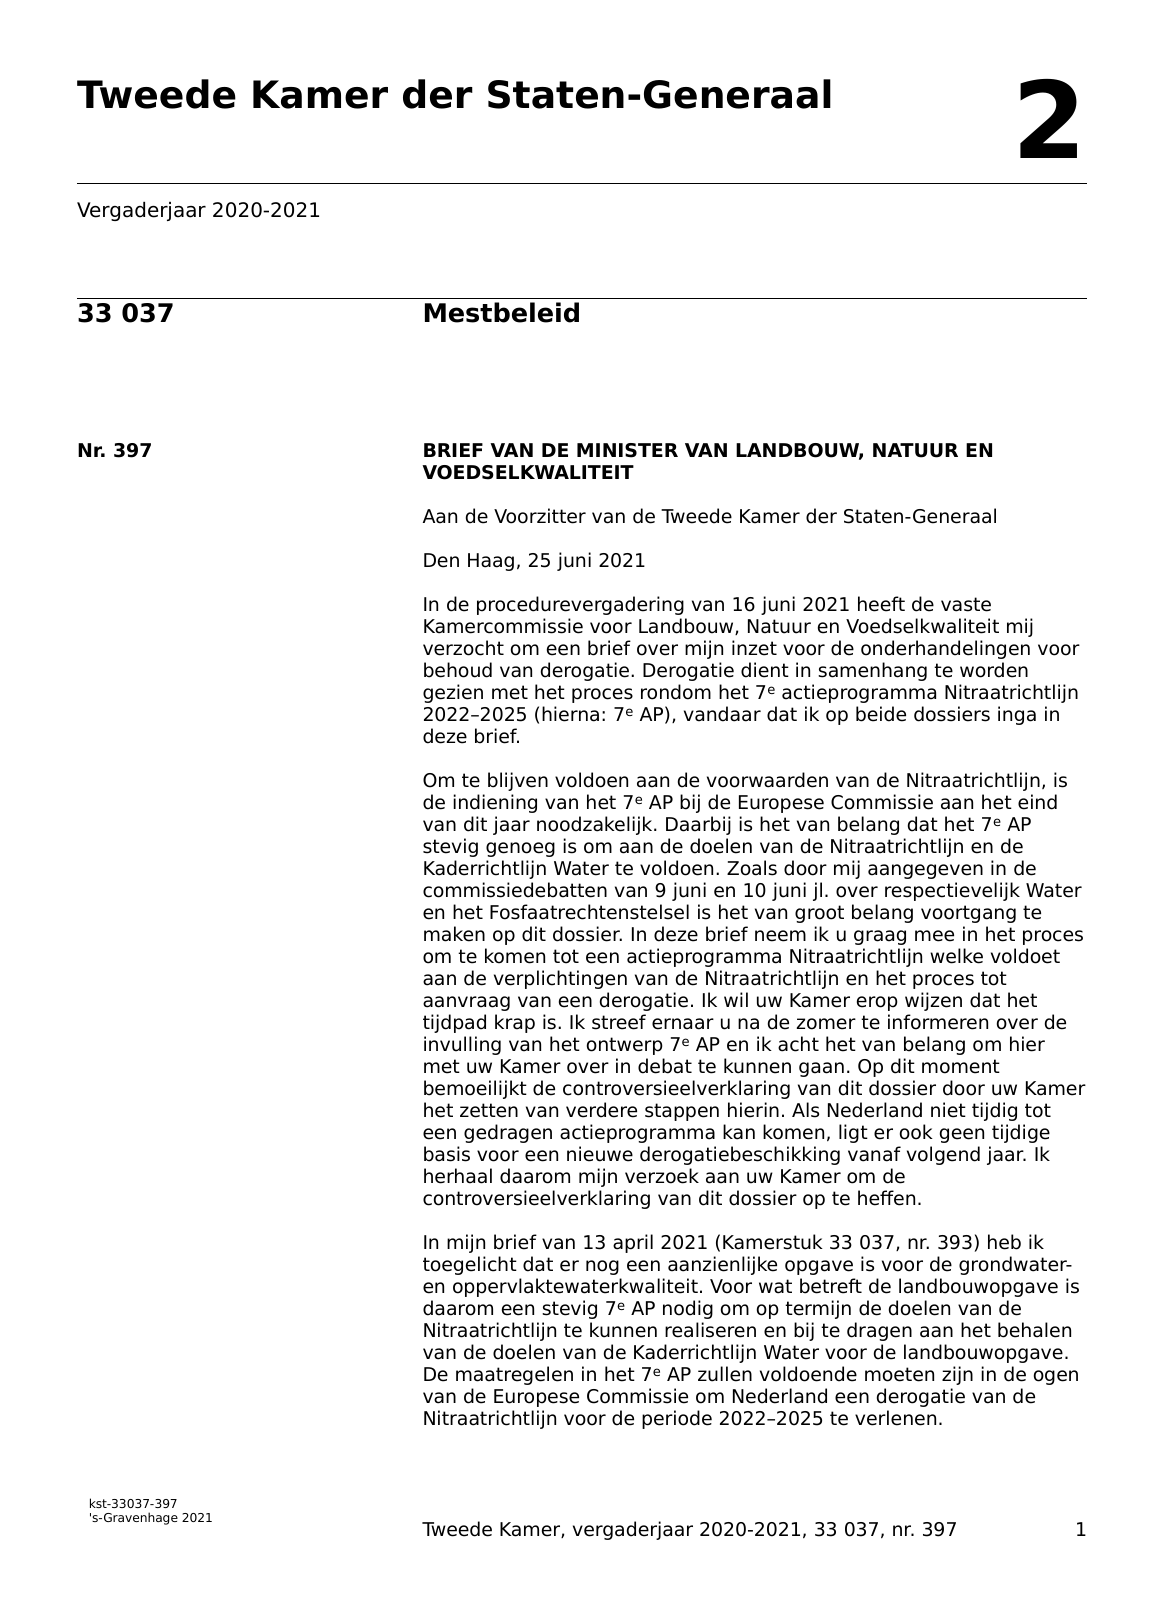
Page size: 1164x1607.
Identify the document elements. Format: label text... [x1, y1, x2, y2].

text In mijn brief van 13 april 2021 (Kamerstuk 33 037, nr. 393) heb ik toegelicht dat er nog een aanzienlijke opgave is voor de grondwater- en oppervlaktewaterkwaliteit. Voor wat betreft de landbouwopgave is daarom een stevig 7e AP nodig om op termijn de doelen van de Nitraatrichtlijn te kunnen realiseren en bij te dragen aan het behalen van de doelen van de Kaderrichtlijn Water voor de landbouwopgave. De maatregelen in het 7e AP zullen voldoende moeten zijn in de ogen van de Europese Commissie om Nederland een derogatie van de Nitraatrichtlijn voor de periode 2022–2025 te verlenen. [422, 1232, 1087, 1430]
text Aan de Voorzitter van de Tweede Kamer der Staten-Generaal [422, 506, 1087, 528]
text In de procedurevergadering van 16 juni 2021 heeft de vaste Kamercommissie voor Landbouw, Natuur en Voedselkwaliteit mij verzocht om een brief over mijn inzet voor de onderhandelingen voor behoud van derogatie. Derogatie dient in samenhang te worden gezien met het proces rondom het 7e actieprogramma Nitraatrichtlijn 2022–2025 (hierna: 7e AP), vandaar dat ik op beide dossiers inga in deze brief. [422, 594, 1087, 748]
table_cell Vergaderjaar 2020-2021 [77, 184, 1087, 298]
text 's-Gravenhage 2021 [88, 1511, 323, 1525]
text Om te blijven voldoen aan de voorwaarden van de Nitraatrichtlijn, is de indiening van het 7e AP bij de Europese Commissie aan het eind van dit jaar noodzakelijk. Daarbij is het van belang dat het 7e AP stevig genoeg is om aan de doelen van de Nitraatrichtlijn en de Kaderrichtlijn Water te voldoen. Zoals door mij aangegeven in de commissiedebatten van 9 juni en 10 juni jl. over respectievelijk Water en het Fosfaatrechtenstelsel is het van groot belang voortgang te maken op dit dossier. In deze brief neem ik u graag mee in het proces om te komen tot een actieprogramma Nitraatrichtlijn welke voldoet aan de verplichtingen van de Nitraatrichtlijn en het proces tot aanvraag van een derogatie. Ik wil uw Kamer erop wijzen dat het tijdpad krap is. Ik streef ernaar u na de zomer te informeren over de invulling van het ontwerp 7e AP en ik acht het van belang om hier met uw Kamer over in debat te kunnen gaan. Op dit moment bemoeilijkt de controversieelverklaring van dit dossier door uw Kamer het zetten van verdere stappen hierin. Als Nederland niet tijdig tot een gedragen actieprogramma kan komen, ligt er ook geen tijdige basis voor een nieuwe derogatiebeschikking vanaf volgend jaar. Ik herhaal daarom mijn verzoek aan uw Kamer om de controversieelverklaring van dit dossier op te heffen. [422, 770, 1087, 1210]
table_header 2 [886, 59, 1087, 183]
text Den Haag, 25 juni 2021 [422, 550, 1087, 572]
subtitle Nr. 397 BRIEF VAN DE MINISTER VAN LANDBOUW, NATUUR EN VOEDSELKWALITEIT [77, 440, 1087, 484]
subtitle 33 037 Mestbeleid [77, 299, 1087, 329]
table_header Tweede Kamer der Staten-Generaal [77, 59, 886, 183]
text kst-33037-397 [88, 1497, 323, 1511]
